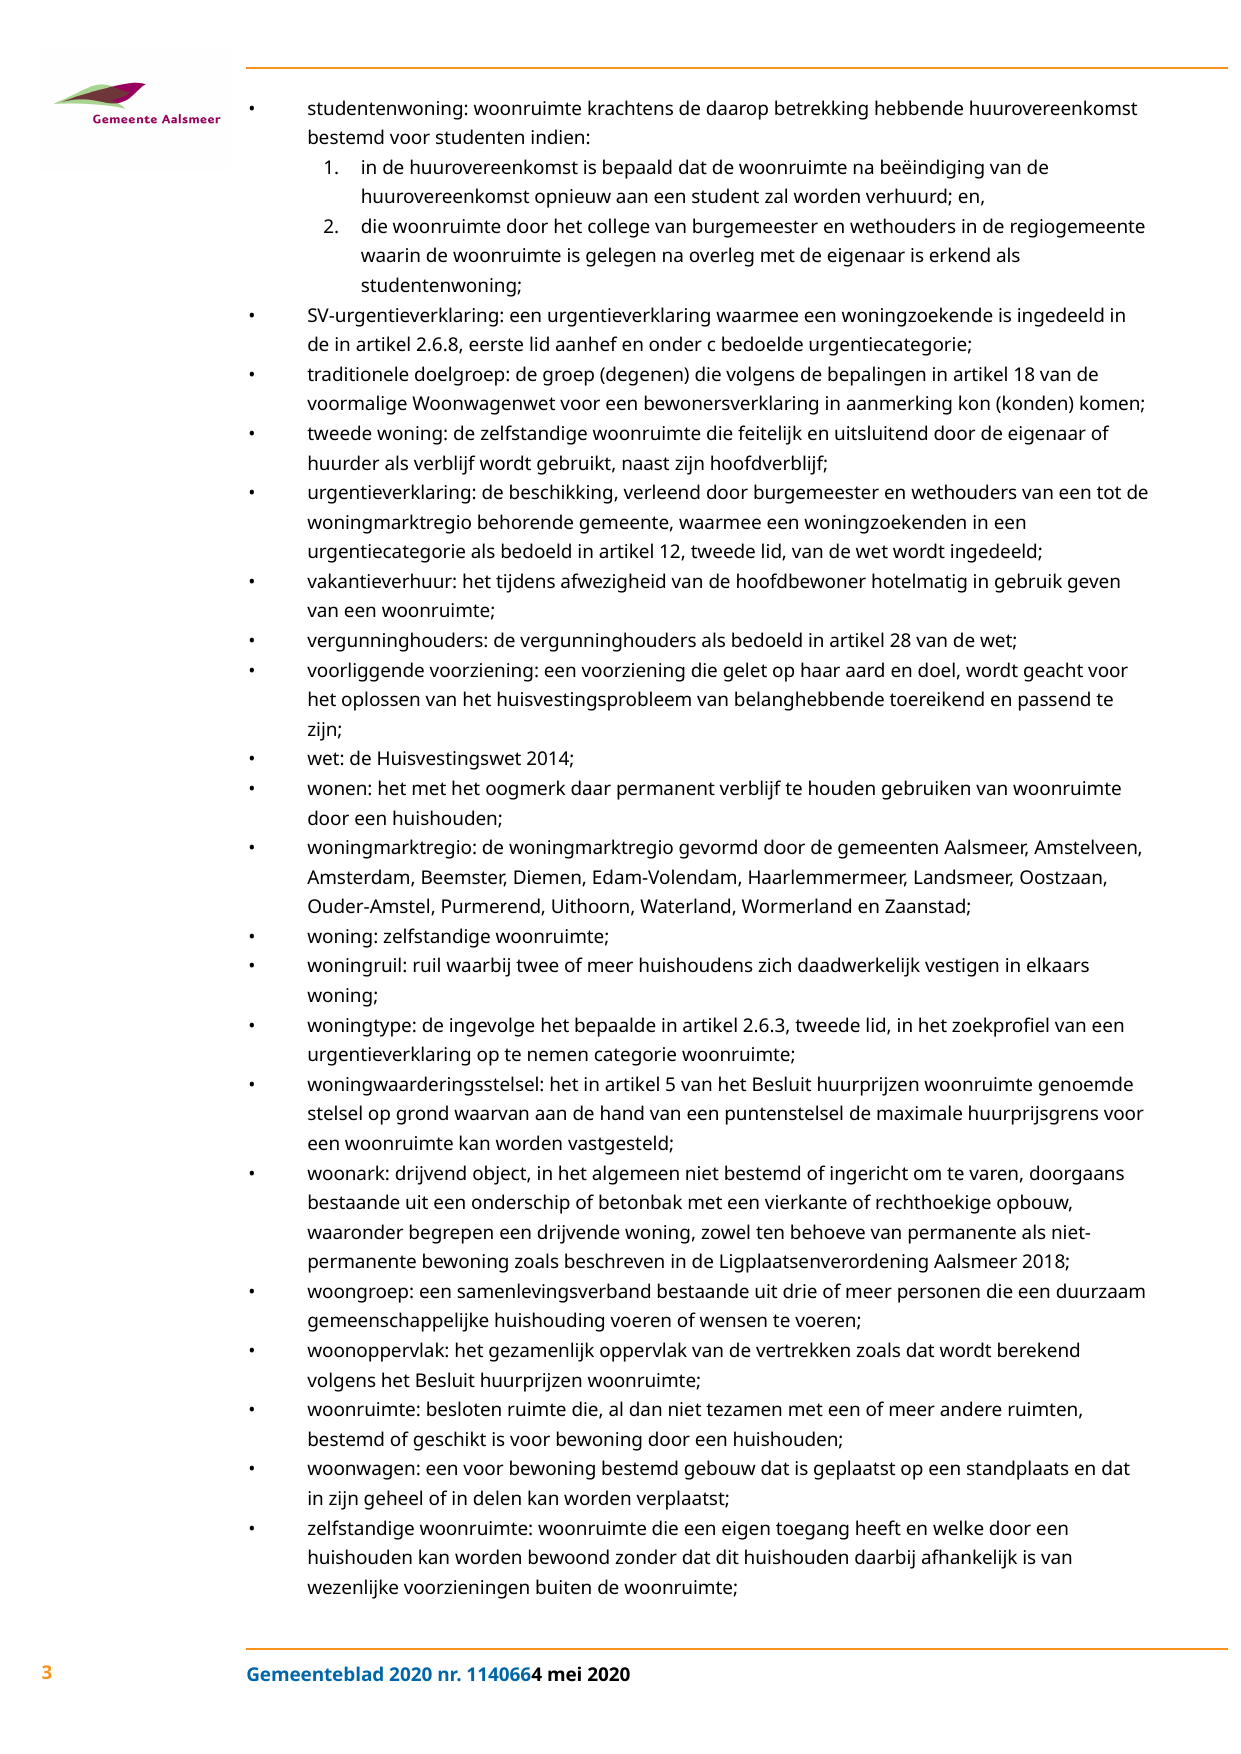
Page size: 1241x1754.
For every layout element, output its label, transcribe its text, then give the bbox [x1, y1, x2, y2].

list woongroep: een samenlevingsverband bestaande uit drie of meer personen die een duurzaam gemeenschappelijke huishouding voeren of wensen te voeren; [248, 1278, 1152, 1333]
list woonark: drijvend object, in het algemeen niet bestemd of ingericht om te varen, doorgaans bestaande uit een onderschip of betonbak met een vierkante of rechthoekige opbouw, waaronder begrepen een drijvende woning, zowel ten behoeve van permanente als niet-permanente bewoning zoals beschreven in de Ligplaatsenverordening Aalsmeer 2018; [248, 1160, 1152, 1274]
list woonruimte: besloten ruimte die, al dan niet tezamen met een of meer andere ruimten, bestemd of geschikt is voor bewoning door een huishouden; [248, 1396, 1152, 1452]
list studentenwoning: woonruimte krachtens de daarop betrekking hebbende huurovereenkomst bestemd voor studenten indien: [248, 95, 1152, 150]
list zelfstandige woonruimte: woonruimte die een eigen toegang heeft en welke door een huishouden kan worden bewoond zonder dat dit huishouden daarbij afhankelijk is van wezenlijke voorzieningen buiten de woonruimte; [248, 1515, 1152, 1600]
list woonwagen: een voor bewoning bestemd gebouw dat is geplaatst op een standplaats en dat in zijn geheel of in delen kan worden verplaatst; [248, 1456, 1152, 1511]
list woningtype: de ingevolge het bepaalde in artikel 2.6.3, tweede lid, in het zoekprofiel van een urgentieverklaring op te nemen categorie woonruimte; [248, 1012, 1152, 1067]
list traditionele doelgroep: de groep (degenen) die volgens de bepalingen in artikel 18 van de voormalige Woonwagenwet voor een bewonersverklaring in aanmerking kon (konden) komen; [248, 361, 1152, 416]
list die woonruimte door het college van burgemeester en wethouders in de regiogemeente waarin de woonruimte is gelegen na overleg met de eigenaar is erkend als studentenwoning; [323, 213, 1152, 298]
list woningwaarderingsstelsel: het in artikel 5 van het Besluit huurprijzen woonruimte genoemde stelsel op grond waarvan aan de hand van een puntenstelsel de maximale huurprijsgrens voor een woonruimte kan worden vastgesteld; [248, 1071, 1152, 1156]
list wonen: het met het oogmerk daar permanent verblijf te houden gebruiken van woonruimte door een huishouden; [248, 775, 1152, 831]
list vakantieverhuur: het tijdens afwezigheid van de hoofdbewoner hotelmatig in gebruik geven van een woonruimte; [248, 568, 1152, 623]
list woningruil: ruil waarbij twee of meer huishoudens zich daadwerkelijk vestigen in elkaars woning; [248, 953, 1152, 1008]
list urgentieverklaring: de beschikking, verleend door burgemeester en wethouders van een tot de woningmarktregio behorende gemeente, waarmee een woningzoekenden in een urgentiecategorie als bedoeld in artikel 12, tweede lid, van de wet wordt ingedeeld; [248, 479, 1152, 564]
picture [41, 47, 231, 172]
list in de huurovereenkomst is bepaald dat de woonruimte na beëindiging van de huurovereenkomst opnieuw aan een student zal worden verhuurd; en, [323, 154, 1152, 209]
list SV-urgentieverklaring: een urgentieverklaring waarmee een woningzoekende is ingedeeld in de in artikel 2.6.8, eerste lid aanhef en onder c bedoelde urgentiecategorie; [248, 302, 1152, 357]
list wet: de Huisvestingswet 2014; [248, 746, 1152, 771]
list vergunninghouders: de vergunninghouders als bedoeld in artikel 28 van de wet; [248, 627, 1152, 653]
list tweede woning: de zelfstandige woonruimte die feitelijk en uitsluitend door de eigenaar of huurder als verblijf wordt gebruikt, naast zijn hoofdverblijf; [248, 420, 1152, 476]
list woningmarktregio: de woningmarktregio gevormd door de gemeenten Aalsmeer, Amstelveen, Amsterdam, Beemster, Diemen, Edam-Volendam, Haarlemmermeer, Landsmeer, Oostzaan, Ouder-Amstel, Purmerend, Uithoorn, Waterland, Wormerland en Zaanstad; [248, 834, 1152, 919]
list woonoppervlak: het gezamenlijk oppervlak van de vertrekken zoals dat wordt berekend volgens het Besluit huurprijzen woonruimte; [248, 1337, 1152, 1393]
list voorliggende voorziening: een voorziening die gelet op haar aard en doel, wordt geacht voor het oplossen van het huisvestingsprobleem van belanghebbende toereikend en passend te zijn; [248, 657, 1152, 742]
list woning: zelfstandige woonruimte; [248, 923, 1152, 949]
